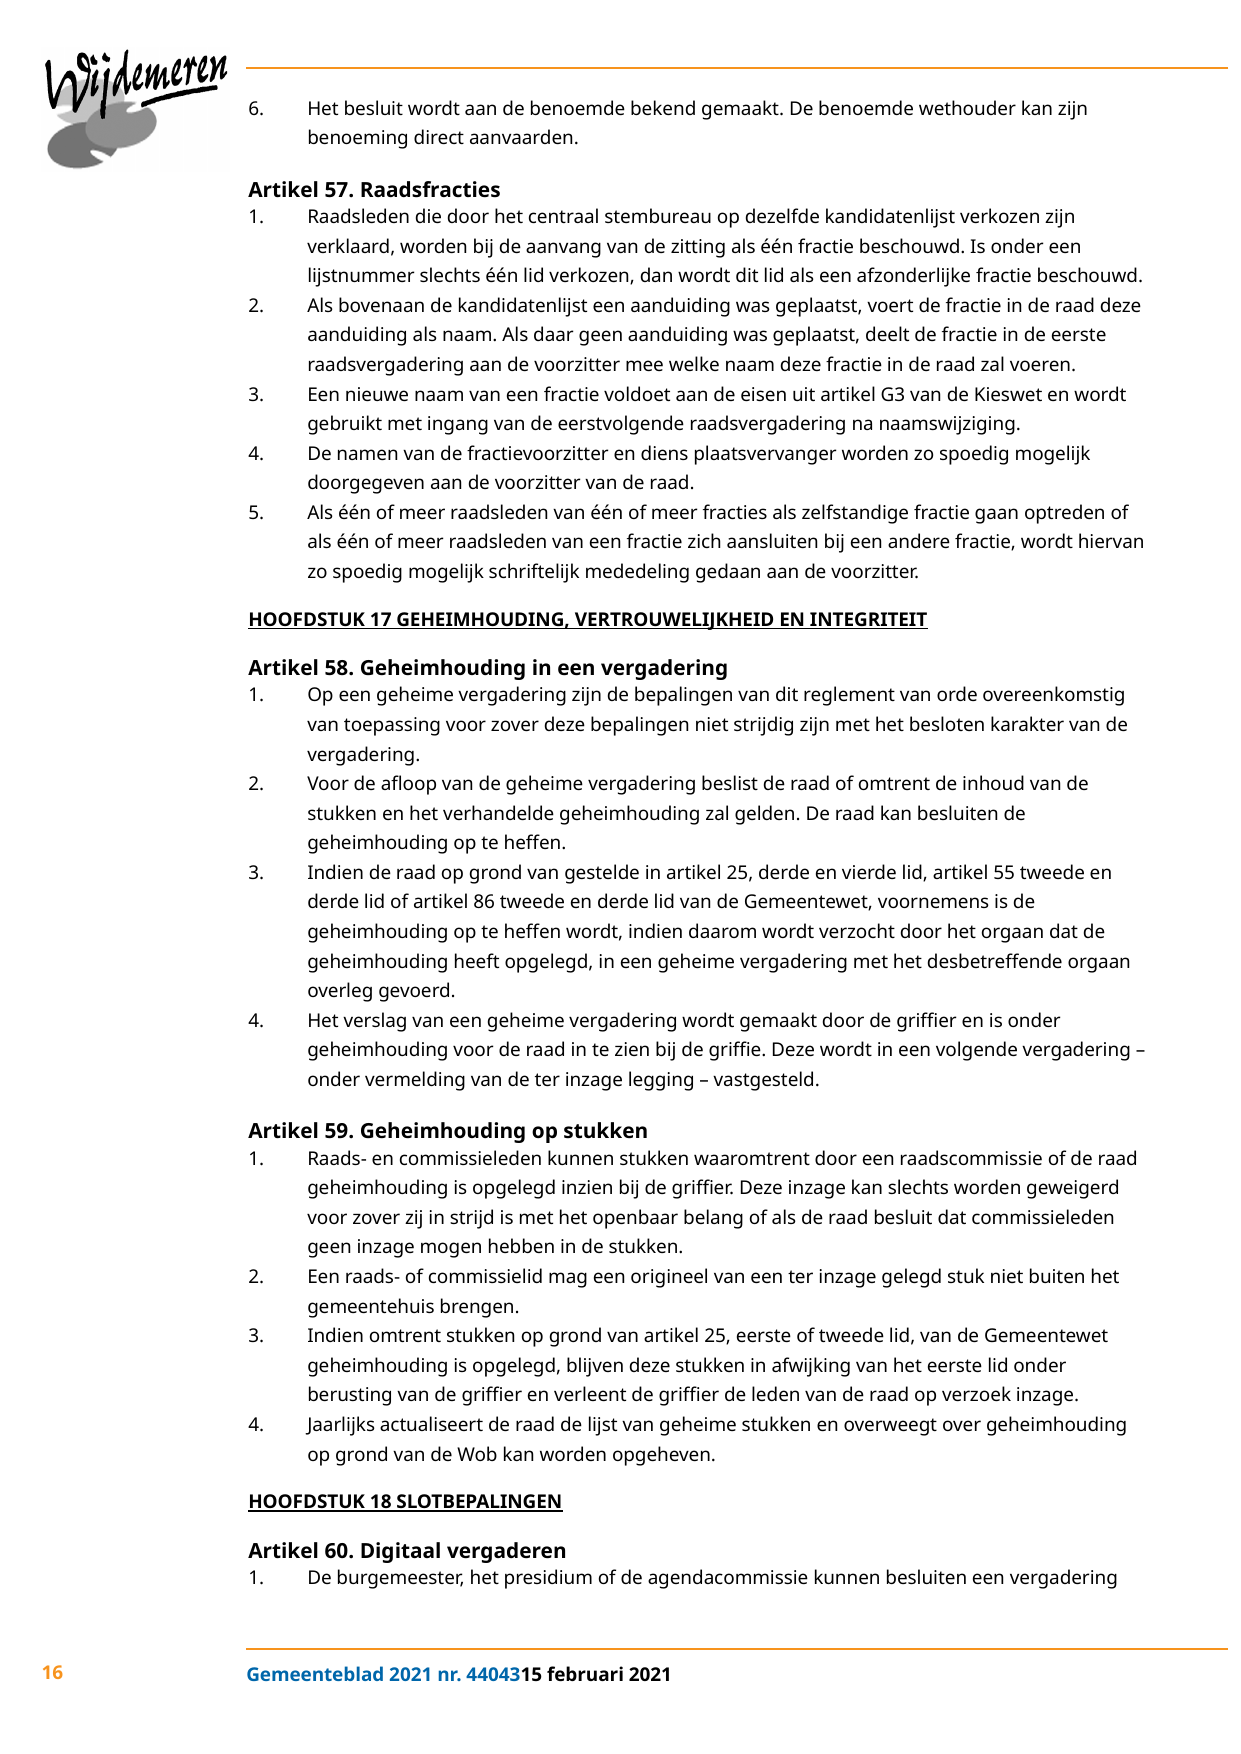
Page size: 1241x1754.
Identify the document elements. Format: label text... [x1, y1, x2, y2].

text Artikel 60. Digitaal vergaderen [248, 1536, 1152, 1564]
list Het besluit wordt aan de benoemde bekend gemaakt. De benoemde wethouder kan zijn benoeming direct aanvaarden. [248, 95, 1152, 150]
list Op een geheime vergadering zijn de bepalingen van dit reglement van orde overeenkomstig van toepassing voor zover deze bepalingen niet strijdig zijn met het besloten karakter van de vergadering. [248, 682, 1152, 766]
picture [41, 47, 231, 172]
text Artikel 58. Geheimhouding in een vergadering [248, 653, 1152, 682]
list De namen van de fractievoorzitter en diens plaatsvervanger worden zo spoedig mogelijk doorgegeven aan de voorzitter van de raad. [248, 440, 1152, 495]
text HOOFDSTUK 17 GEHEIMHOUDING, VERTROUWELIJKHEID EN INTEGRITEIT [248, 604, 1152, 632]
text HOOFDSTUK 18 SLOTBEPALINGEN [248, 1486, 1152, 1515]
list De burgemeester, het presidium of de agendacommissie kunnen besluiten een vergadering [248, 1564, 1152, 1590]
list Als één of meer raadsleden van één of meer fracties als zelfstandige fractie gaan optreden of als één of meer raadsleden van een fractie zich aansluiten bij een andere fractie, wordt hiervan zo spoedig mogelijk schriftelijk mededeling gedaan aan de voorzitter. [248, 499, 1152, 584]
list Een raads- of commissielid mag een origineel van een ter inzage gelegd stuk niet buiten het gemeentehuis brengen. [248, 1263, 1152, 1319]
list Als bovenaan de kandidatenlijst een aanduiding was geplaatst, voert de fractie in de raad deze aanduiding als naam. Als daar geen aanduiding was geplaatst, deelt de fractie in de eerste raadsvergadering aan de voorzitter mee welke naam deze fractie in de raad zal voeren. [248, 292, 1152, 377]
list Indien omtrent stukken op grond van artikel 25, eerste of tweede lid, van de Gemeentewet geheimhouding is opgelegd, blijven deze stukken in afwijking van het eerste lid onder berusting van de griffier en verleent de griffier de leden van de raad op verzoek inzage. [248, 1322, 1152, 1407]
text Artikel 59. Geheimhouding op stukken [248, 1117, 1152, 1145]
list Raadsleden die door het centraal stembureau op dezelfde kandidatenlijst verkozen zijn verklaard, worden bij de aanvang van de zitting als één fractie beschouwd. Is onder een lijstnummer slechts één lid verkozen, dan wordt dit lid als een afzonderlijke fractie beschouwd. [248, 203, 1152, 288]
list Een nieuwe naam van een fractie voldoet aan de eisen uit artikel G3 van de Kieswet en wordt gebruikt met ingang van de eerstvolgende raadsvergadering na naamswijziging. [248, 381, 1152, 436]
text Artikel 57. Raadsfracties [248, 175, 1152, 203]
list Indien de raad op grond van gestelde in artikel 25, derde en vierde lid, artikel 55 tweede en derde lid of artikel 86 tweede en derde lid van de Gemeentewet, voornemens is de geheimhouding op te heffen wordt, indien daarom wordt verzocht door het orgaan dat de geheimhouding heeft opgelegd, in een geheime vergadering met het desbetreffende orgaan overleg gevoerd. [248, 859, 1152, 1003]
list Voor de afloop van de geheime vergadering beslist de raad of omtrent de inhoud van de stukken en het verhandelde geheimhouding zal gelden. De raad kan besluiten de geheimhouding op te heffen. [248, 770, 1152, 855]
list Het verslag van een geheime vergadering wordt gemaakt door de griffier en is onder geheimhouding voor de raad in te zien bij de griffie. Deze wordt in een volgende vergadering – onder vermelding van de ter inzage legging – vastgesteld. [248, 1007, 1152, 1092]
list Jaarlijks actualiseert de raad de lijst van geheime stukken en overweegt over geheimhouding op grond van de Wob kan worden opgeheven. [248, 1411, 1152, 1467]
list Raads- en commissieleden kunnen stukken waaromtrent door een raadscommissie of de raad geheimhouding is opgelegd inzien bij de griffier. Deze inzage kan slechts worden geweigerd voor zover zij in strijd is met het openbaar belang of als de raad besluit dat commissieleden geen inzage mogen hebben in de stukken. [248, 1145, 1152, 1259]
